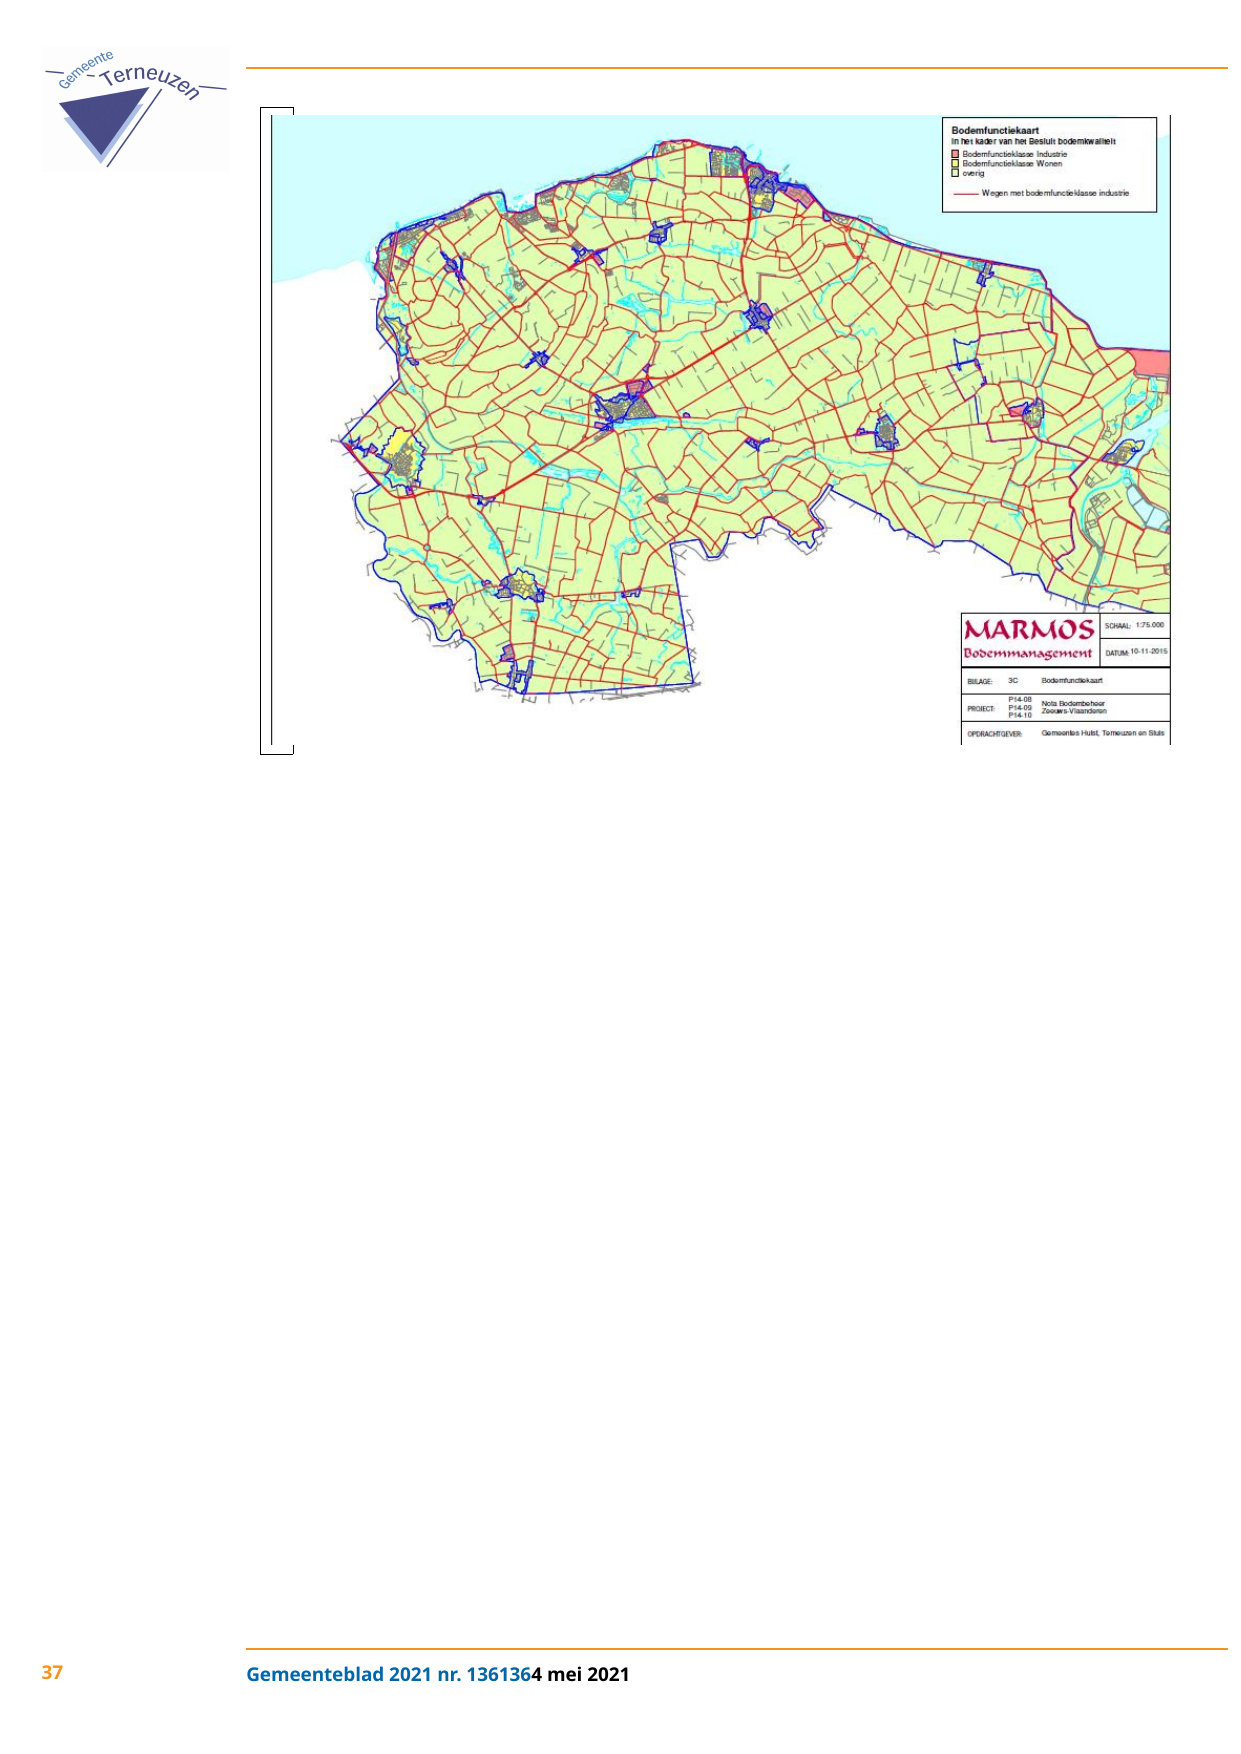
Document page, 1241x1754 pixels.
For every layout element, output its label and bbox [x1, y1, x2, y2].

picture [268, 115, 1173, 745]
picture [41, 47, 231, 172]
